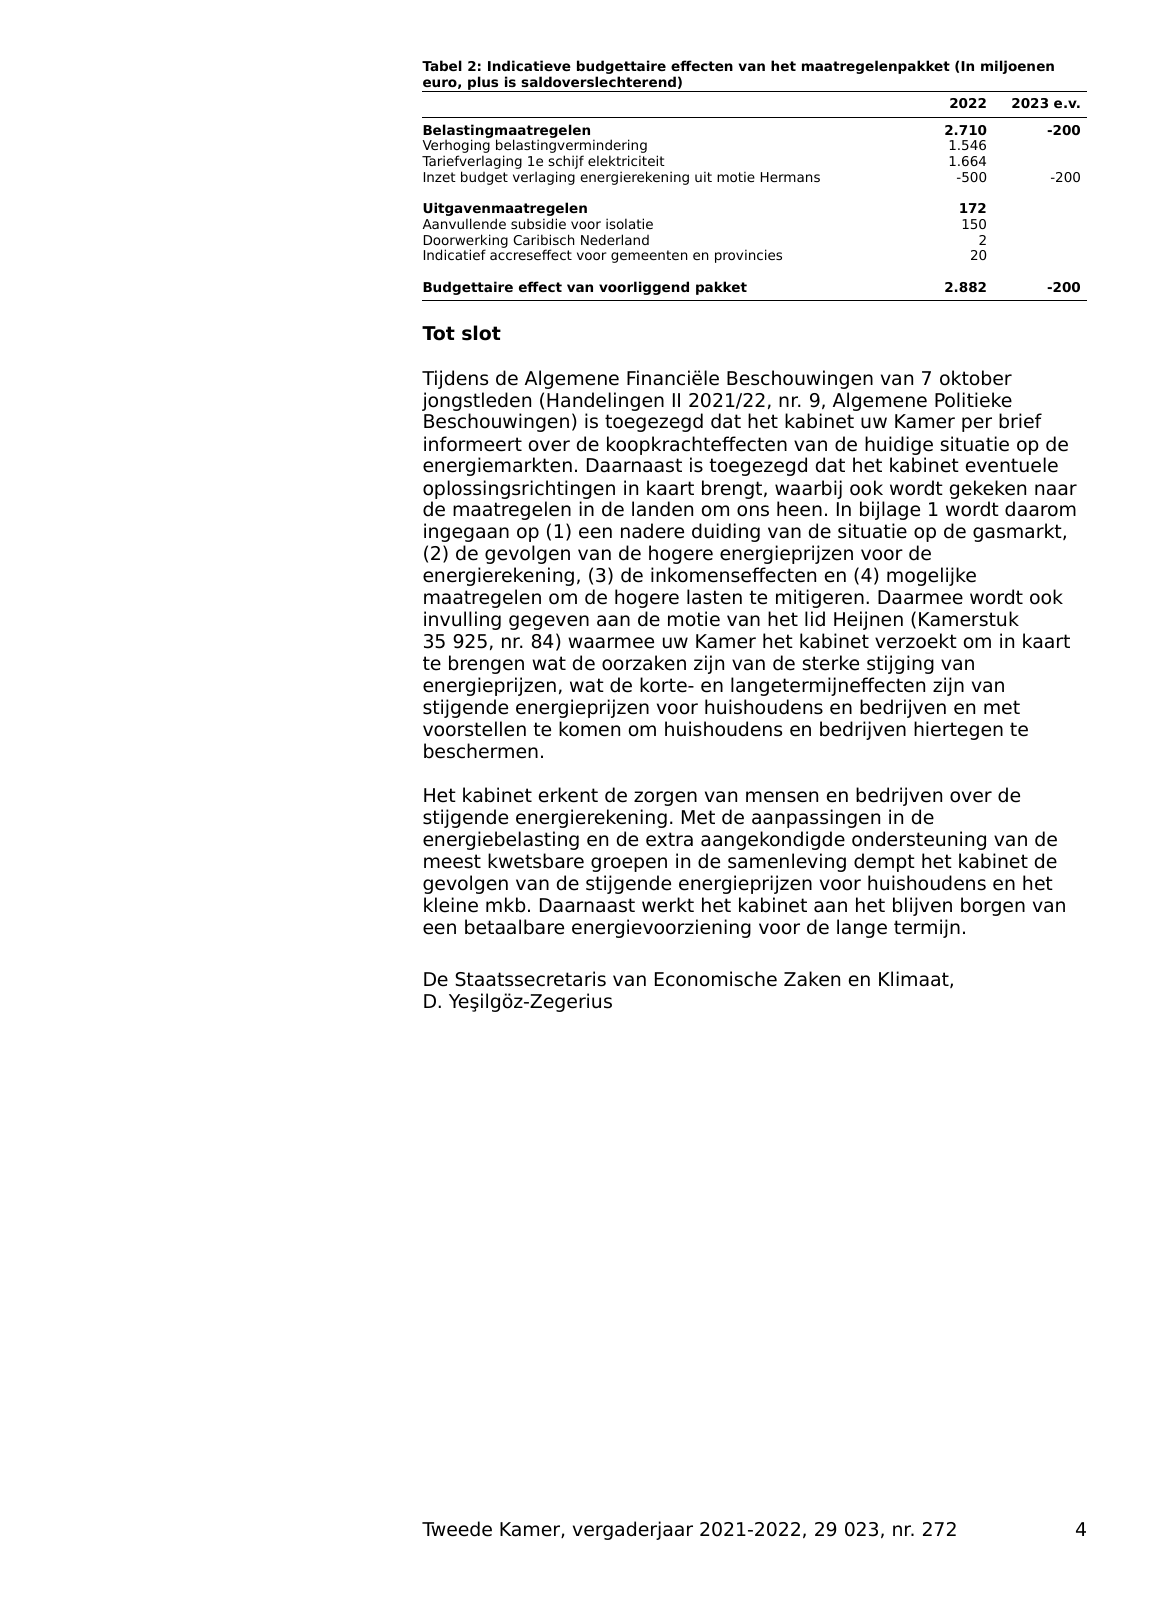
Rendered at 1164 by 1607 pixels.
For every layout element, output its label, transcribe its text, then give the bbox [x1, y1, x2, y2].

subtitle Tot slot [422, 323, 1087, 345]
table_cell 1.664 [899, 154, 993, 169]
table_cell [993, 138, 1087, 154]
table_cell 20 [899, 248, 993, 264]
table_cell [993, 233, 1087, 248]
table_cell [993, 185, 1087, 201]
table_cell Indicatief accreseffect voor gemeenten en provincies [422, 248, 899, 264]
table_cell [993, 201, 1087, 217]
table_cell Aanvullende subsidie voor isolatie [422, 217, 899, 232]
table_cell [422, 185, 899, 201]
table_cell [899, 185, 993, 201]
table_cell 2.710 [899, 118, 993, 138]
text Tijdens de Algemene Financiële Beschouwingen van 7 oktober jongstleden (Handelingen II 2021/22, nr. 9, Algemene Politieke Beschouwingen) is toegezegd dat het kabinet uw Kamer per brief informeert over de koopkrachteffecten van de huidige situatie op de energiemarkten. Daarnaast is toegezegd dat het kabinet eventuele oplossingsrichtingen in kaart brengt, waarbij ook wordt gekeken naar de maatregelen in de landen om ons heen. In bijlage 1 wordt daarom ingegaan op (1) een nadere duiding van de situatie op de gasmarkt, (2) de gevolgen van de hogere energieprijzen voor de energierekening, (3) de inkomenseffecten en (4) mogelijke maatregelen om de hogere lasten te mitigeren. Daarmee wordt ook invulling gegeven aan de motie van het lid Heijnen (Kamerstuk 35 925, nr. 84) waarmee uw Kamer het kabinet verzoekt om in kaart te brengen wat de oorzaken zijn van de sterke stijging van energieprijzen, wat de korte- en langetermijneffecten zijn van stijgende energieprijzen voor huishoudens en bedrijven en met voorstellen te komen om huishoudens en bedrijven hiertegen te beschermen. [422, 367, 1087, 763]
table_cell 2 [899, 233, 993, 248]
table_cell 1.546 [899, 138, 993, 154]
table_cell 2023 e.v. [993, 92, 1087, 117]
table_cell [993, 248, 1087, 264]
table_cell Verhoging belastingvermindering [422, 138, 899, 154]
text De Staatssecretaris van Economische Zaken en Klimaat, D. Yeşilgöz-Zegerius [422, 969, 1087, 1013]
table_cell [993, 217, 1087, 232]
table_cell [422, 264, 899, 280]
table_cell [422, 92, 899, 117]
table_cell [899, 264, 993, 280]
table_cell Tariefverlaging 1e schijf elektriciteit [422, 154, 899, 169]
table_cell [993, 154, 1087, 169]
table_cell Budgettaire effect van voorliggend pakket [422, 280, 899, 300]
table_cell 2.882 [899, 280, 993, 300]
table_header Tabel 2: Indicatieve budgettaire effecten van het maatregelenpakket (In miljoenen euro, plus is saldoverslechterend) [422, 59, 1087, 91]
table_cell -200 [993, 280, 1087, 300]
table_cell [993, 264, 1087, 280]
table_cell 2022 [899, 92, 993, 117]
table_cell 172 [899, 201, 993, 217]
table_cell Inzet budget verlaging energierekening uit motie Hermans [422, 170, 899, 185]
table_cell -200 [993, 118, 1087, 138]
table_cell Belastingmaatregelen [422, 118, 899, 138]
table_cell -200 [993, 170, 1087, 185]
text Het kabinet erkent de zorgen van mensen en bedrijven over de stijgende energierekening. Met de aanpassingen in de energiebelasting en de extra aangekondigde ondersteuning van de meest kwetsbare groepen in de samenleving dempt het kabinet de gevolgen van de stijgende energieprijzen voor huishoudens en het kleine mkb. Daarnaast werkt het kabinet aan het blijven borgen van een betaalbare energievoorziening voor de lange termijn. [422, 785, 1087, 939]
table_cell -500 [899, 170, 993, 185]
table_cell 150 [899, 217, 993, 232]
table_cell Uitgavenmaatregelen [422, 201, 899, 217]
table_cell Doorwerking Caribisch Nederland [422, 233, 899, 248]
